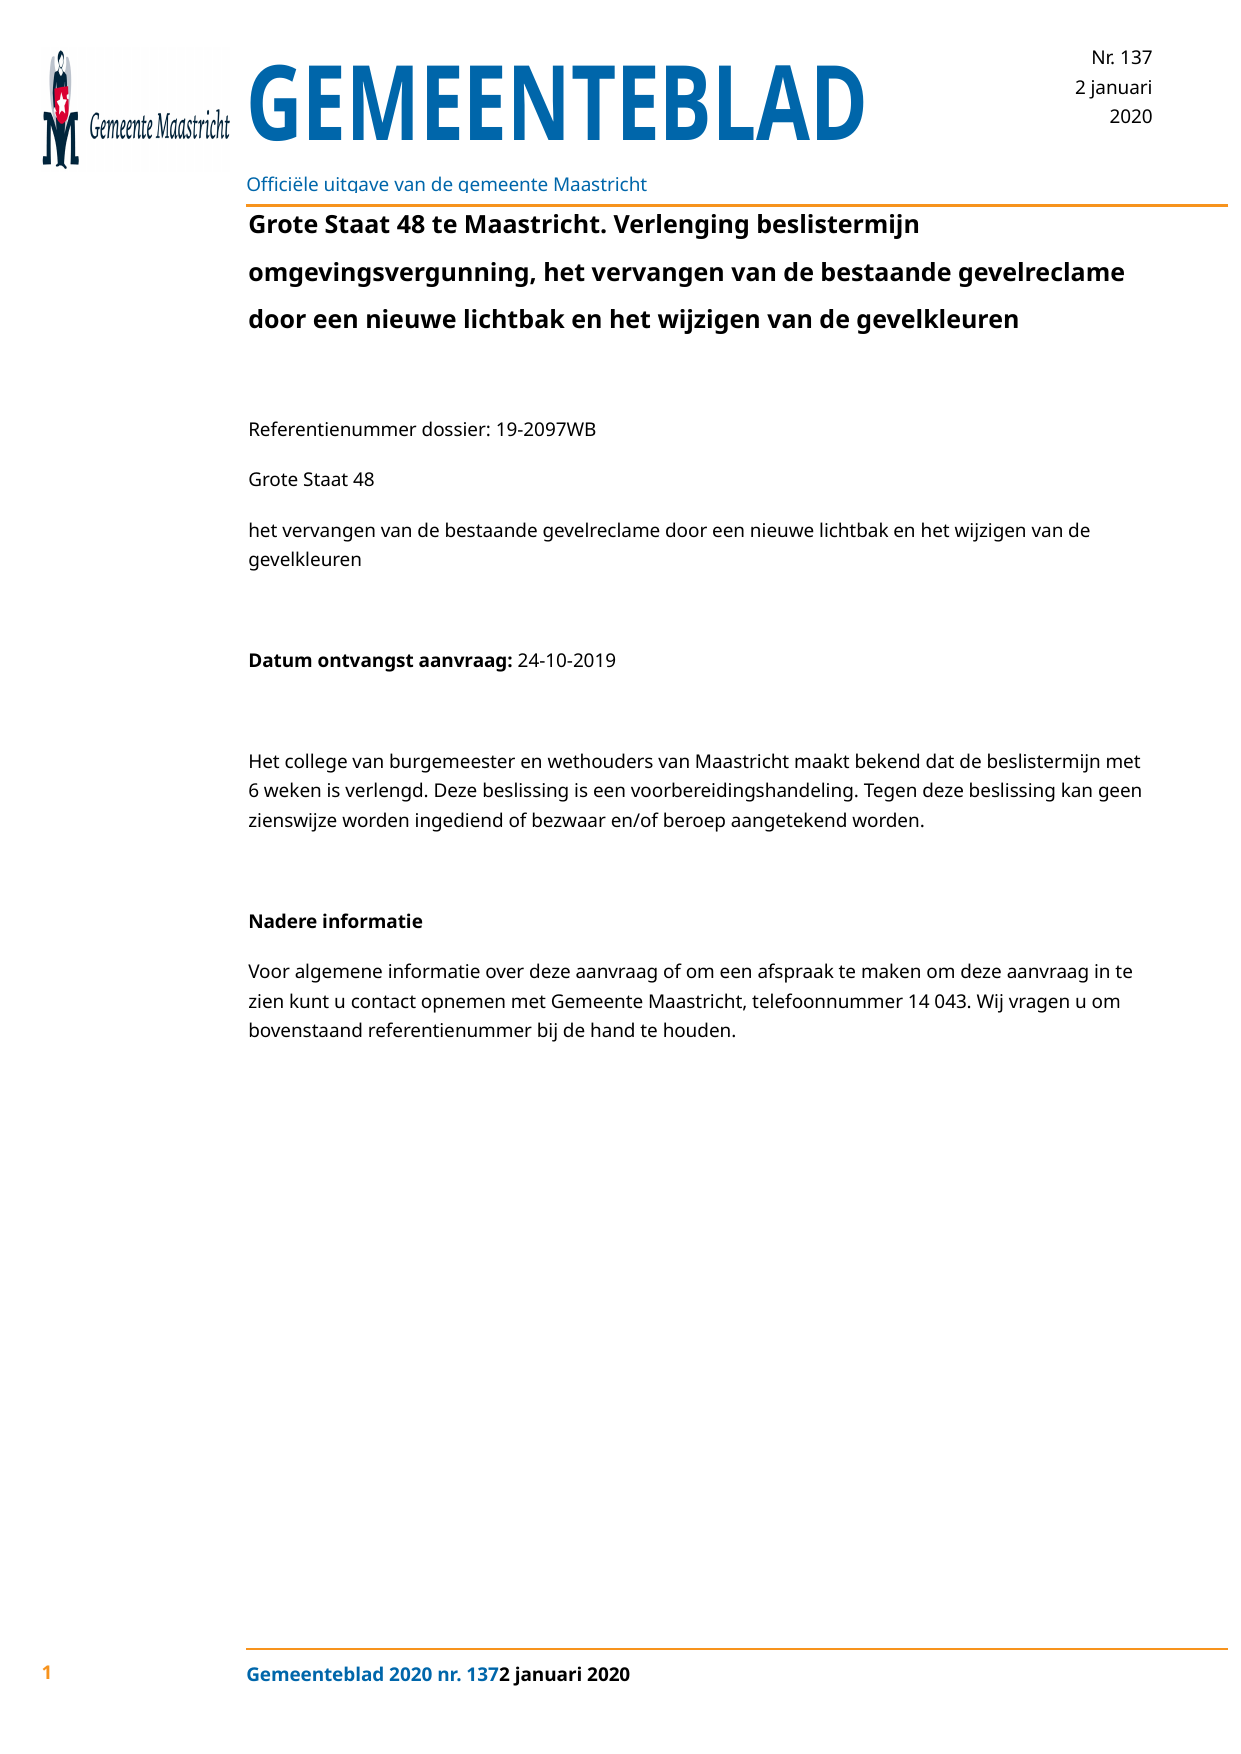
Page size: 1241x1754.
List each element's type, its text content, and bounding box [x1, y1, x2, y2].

text het vervangen van de bestaande gevelreclame door een nieuwe lichtbak en het wijzigen van de gevelkleuren [248, 517, 1152, 572]
text Voor algemene informatie over deze aanvraag of om een afspraak te maken om deze aanvraag in te zien kunt u contact opnemen met Gemeente Maastricht, telefoonnummer 14 043. Wij vragen u om bovenstaand referentienummer bij de hand te houden. [248, 958, 1152, 1043]
text Datum ontvangst aanvraag: 24-10-2019 [248, 647, 1152, 673]
text Grote Staat 48 te Maastricht. Verlenging beslistermijn omgevingsvergunning, het vervangen van de bestaande gevelreclame door een nieuwe lichtbak en het wijzigen van de gevelkleuren [248, 207, 1152, 336]
text Referentienummer dossier: 19-2097WB [248, 416, 1152, 442]
text Nadere informatie [248, 908, 1152, 934]
text Het college van burgemeester en wethouders van Maastricht maakt bekend dat de beslistermijn met 6 weken is verlengd. Deze beslissing is een voorbereidingshandeling. Tegen deze beslissing kan geen zienswijze worden ingediend of bezwaar en/of beroep aangetekend worden. [248, 748, 1152, 833]
picture [41, 47, 231, 172]
text Grote Staat 48 [248, 466, 1152, 492]
